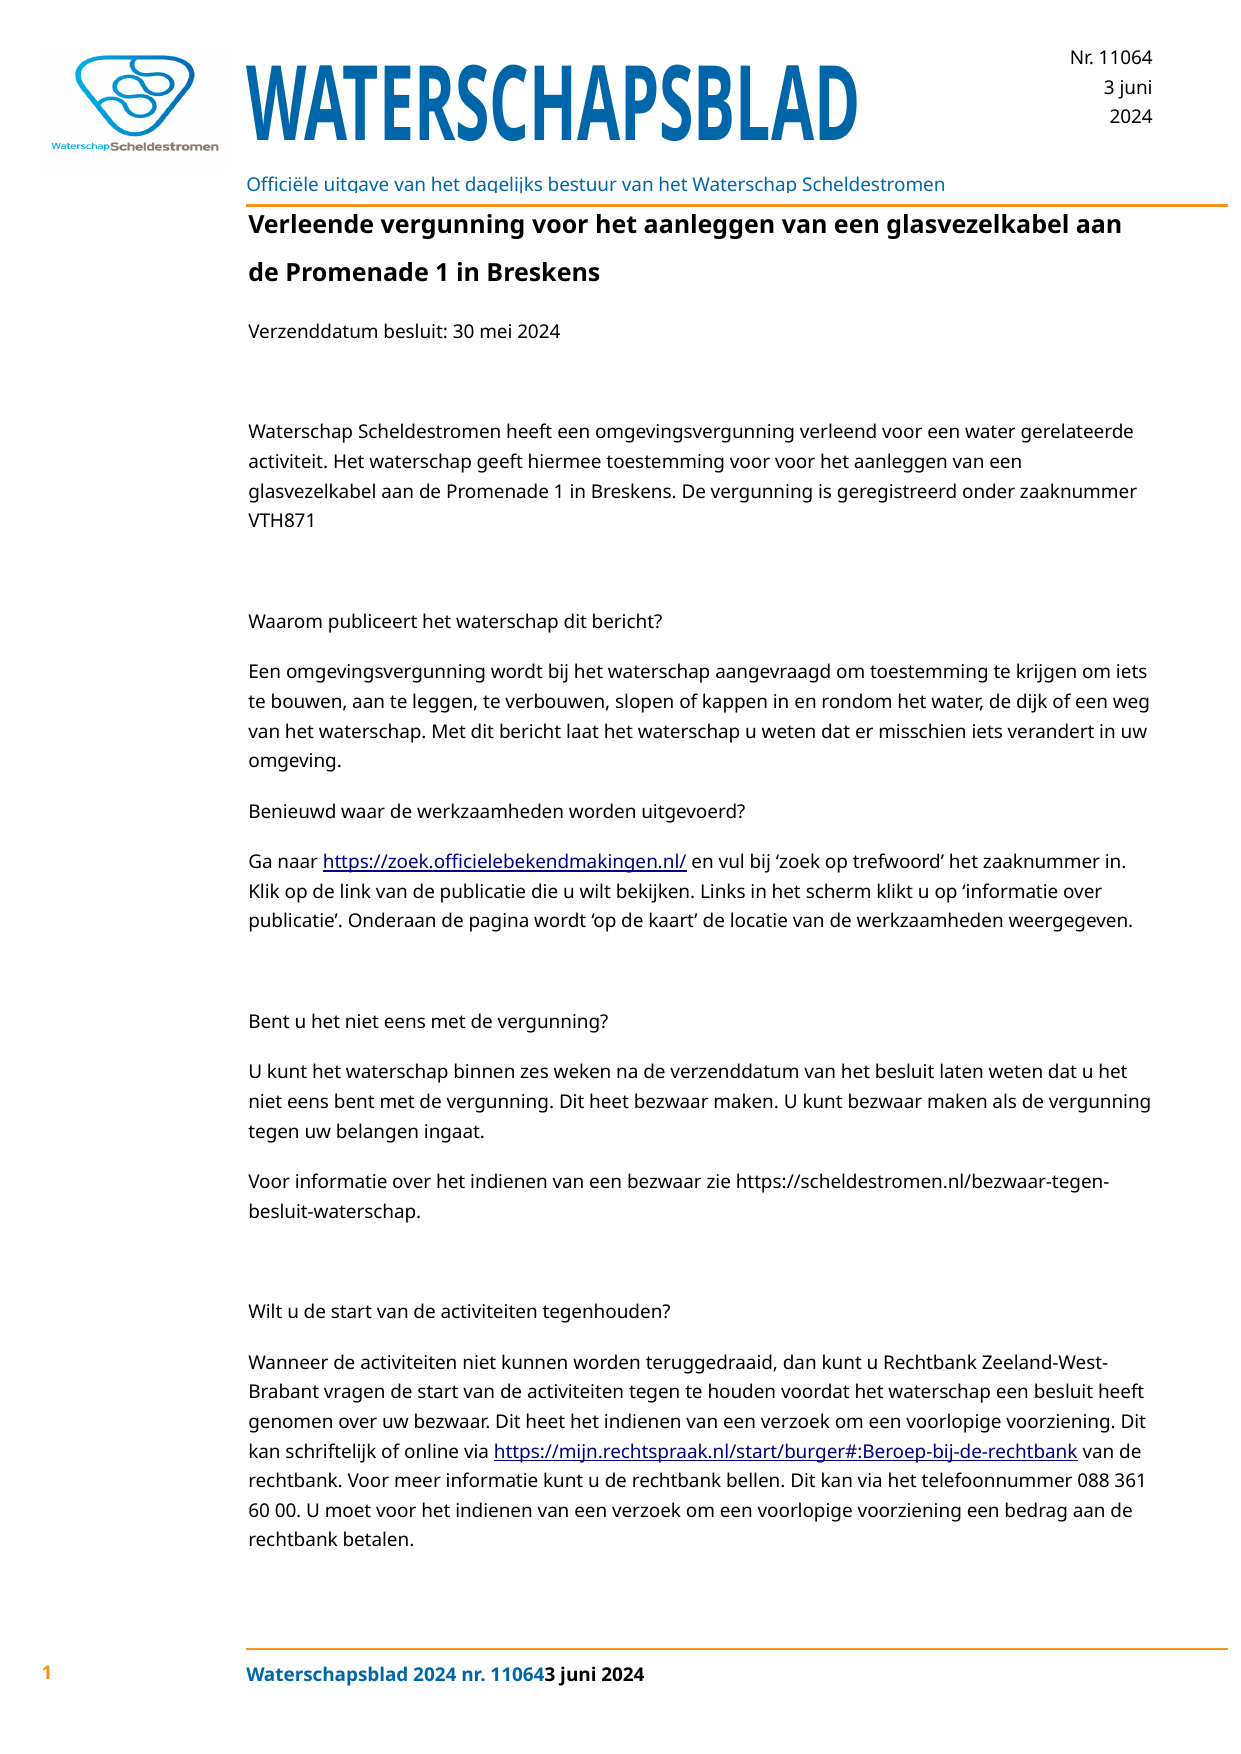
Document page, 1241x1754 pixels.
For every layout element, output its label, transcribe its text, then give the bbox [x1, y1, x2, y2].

text Een omgevingsvergunning wordt bij het waterschap aangevraagd om toestemming te krijgen om iets te bouwen, aan te leggen, te verbouwen, slopen of kappen in en rondom het water, de dijk of een weg van het waterschap. Met dit bericht laat het waterschap u weten dat er misschien iets verandert in uw omgeving. [248, 659, 1152, 773]
text Ga naar https://zoek.officielebekendmakingen.nl/ en vul bij ‘zoek op trefwoord’ het zaaknummer in. Klik op de link van de publicatie die u wilt bekijken. Links in het scherm klikt u op ‘informatie over publicatie’. Onderaan de pagina wordt ‘op de kaart’ de locatie van de werkzaamheden weergegeven. [248, 848, 1152, 933]
text Voor informatie over het indienen van een bezwaar zie https://scheldestromen.nl/bezwaar-tegen-besluit-waterschap. [248, 1168, 1152, 1224]
text Waarom publiceert het waterschap dit bericht? [248, 608, 1152, 634]
text Verzenddatum besluit: 30 mei 2024 [248, 318, 1152, 344]
text Bent u het niet eens met de vergunning? [248, 1008, 1152, 1034]
picture [41, 47, 231, 172]
text Wilt u de start van de activiteiten tegenhouden? [248, 1299, 1152, 1324]
text Benieuwd waar de werkzaamheden worden uitgevoerd? [248, 798, 1152, 824]
text U kunt het waterschap binnen zes weken na de verzenddatum van het besluit laten weten dat u het niet eens bent met de vergunning. Dit heet bezwaar maken. U kunt bezwaar maken als de vergunning tegen uw belangen ingaat. [248, 1059, 1152, 1144]
text Verleende vergunning voor het aanleggen van een glasvezelkabel aan de Promenade 1 in Breskens [248, 207, 1152, 288]
text Waterschap Scheldestromen heeft een omgevingsvergunning verleend voor een water gerelateerde activiteit. Het waterschap geeft hiermee toestemming voor voor het aanleggen van een glasvezelkabel aan de Promenade 1 in Breskens. De vergunning is geregistreerd onder zaaknummer VTH871 [248, 419, 1152, 533]
text Wanneer de activiteiten niet kunnen worden teruggedraaid, dan kunt u Rechtbank Zeeland-West-Brabant vragen de start van de activiteiten tegen te houden voordat het waterschap een besluit heeft genomen over uw bezwaar. Dit heet het indienen van een verzoek om een voorlopige voorziening. Dit kan schriftelijk of online via https://mijn.rechtspraak.nl/start/burger#:Beroep-bij-de-rechtbank van de rechtbank. Voor meer informatie kunt u de rechtbank bellen. Dit kan via het telefoonnummer 088 361 60 00. U moet voor het indienen van een verzoek om een voorlopige voorziening een bedrag aan de rechtbank betalen. [248, 1349, 1152, 1552]
